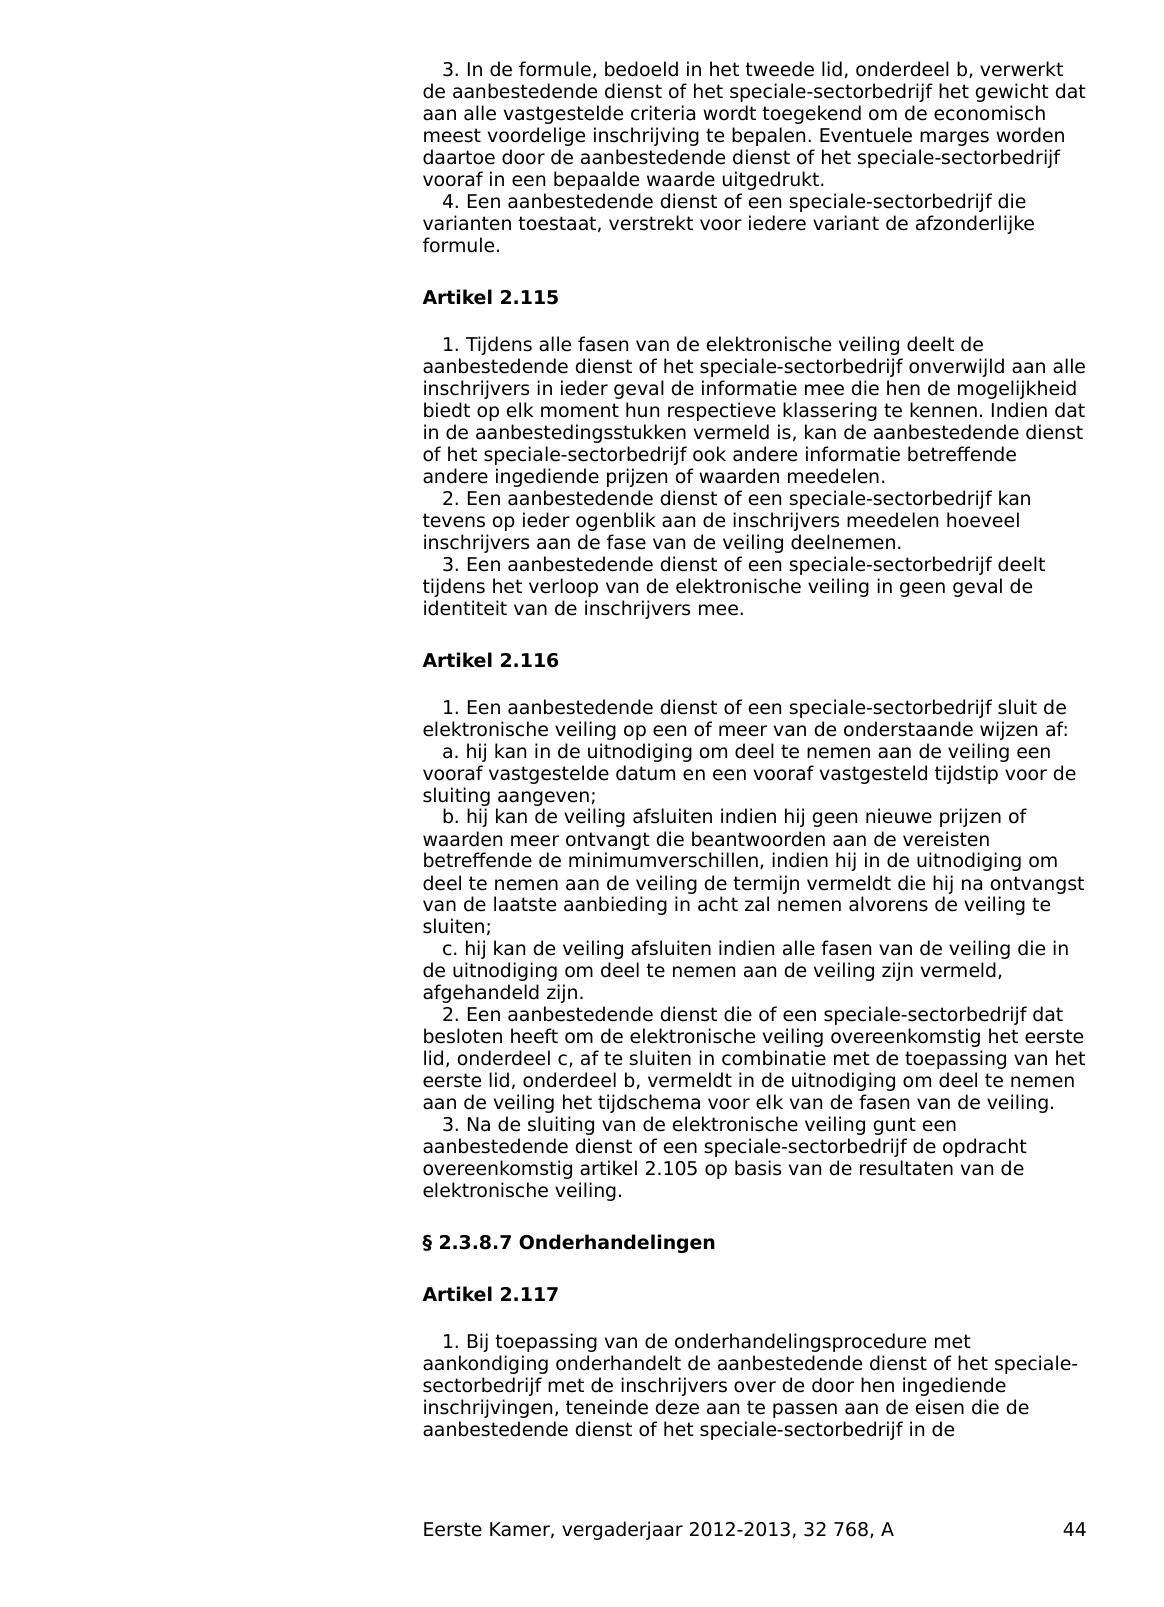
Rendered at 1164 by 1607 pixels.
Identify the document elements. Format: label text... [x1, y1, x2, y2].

text 2. Een aanbestedende dienst die of een speciale-sectorbedrijf dat besloten heeft om de elektronische veiling overeenkomstig het eerste lid, onderdeel c, af te sluiten in combinatie met de toepassing van het eerste lid, onderdeel b, vermeldt in de uitnodiging om deel te nemen aan de veiling het tijdschema voor elk van de fasen van de veiling. [422, 1004, 1087, 1114]
text c. hij kan de veiling afsluiten indien alle fasen van de veiling die in de uitnodiging om deel te nemen aan de veiling zijn vermeld, afgehandeld zijn. [422, 938, 1087, 1004]
text 3. Een aanbestedende dienst of een speciale-sectorbedrijf deelt tijdens het verloop van de elektronische veiling in geen geval de identiteit van de inschrijvers mee. [422, 554, 1087, 619]
text 3. Na de sluiting van de elektronische veiling gunt een aanbestedende dienst of een speciale-sectorbedrijf de opdracht overeenkomstig artikel 2.105 op basis van de resultaten van de elektronische veiling. [422, 1114, 1087, 1202]
text a. hij kan in de uitnodiging om deel te nemen aan de veiling een vooraf vastgestelde datum en een vooraf vastgesteld tijdstip voor de sluiting aangeven; [422, 741, 1087, 806]
text 1. Een aanbestedende dienst of een speciale-sectorbedrijf sluit de elektronische veiling op een of meer van de onderstaande wijzen af: [422, 697, 1087, 741]
text 1. Bij toepassing van de onderhandelingsprocedure met aankondiging onderhandelt de aanbestedende dienst of het speciale-sectorbedrijf met de inschrijvers over de door hen ingediende inschrijvingen, teneinde deze aan te passen aan de eisen die de aanbestedende dienst of het speciale-sectorbedrijf in de [422, 1331, 1087, 1441]
subtitle Artikel 2.115 [422, 287, 1087, 309]
text 1. Tijdens alle fasen van de elektronische veiling deelt de aanbestedende dienst of het speciale-sectorbedrijf onverwijld aan alle inschrijvers in ieder geval de informatie mee die hen de mogelijkheid biedt op elk moment hun respectieve klassering te kennen. Indien dat in de aanbestedingsstukken vermeld is, kan de aanbestedende dienst of het speciale-sectorbedrijf ook andere informatie betreffende andere ingediende prijzen of waarden meedelen. [422, 334, 1087, 488]
subtitle § 2.3.8.7 Onderhandelingen [422, 1232, 1087, 1254]
subtitle Artikel 2.116 [422, 649, 1087, 672]
text 2. Een aanbestedende dienst of een speciale-sectorbedrijf kan tevens op ieder ogenblik aan de inschrijvers meedelen hoeveel inschrijvers aan de fase van de veiling deelnemen. [422, 488, 1087, 554]
text 4. Een aanbestedende dienst of een speciale-sectorbedrijf die varianten toestaat, verstrekt voor iedere variant de afzonderlijke formule. [422, 191, 1087, 257]
subtitle Artikel 2.117 [422, 1284, 1087, 1306]
text b. hij kan de veiling afsluiten indien hij geen nieuwe prijzen of waarden meer ontvangt die beantwoorden aan de vereisten betreffende de minimumverschillen, indien hij in de uitnodiging om deel te nemen aan de veiling de termijn vermeldt die hij na ontvangst van de laatste aanbieding in acht zal nemen alvorens de veiling te sluiten; [422, 806, 1087, 938]
text 3. In de formule, bedoeld in het tweede lid, onderdeel b, verwerkt de aanbestedende dienst of het speciale-sectorbedrijf het gewicht dat aan alle vastgestelde criteria wordt toegekend om de economisch meest voordelige inschrijving te bepalen. Eventuele marges worden daartoe door de aanbestedende dienst of het speciale-sectorbedrijf vooraf in een bepaalde waarde uitgedrukt. [422, 59, 1087, 191]
